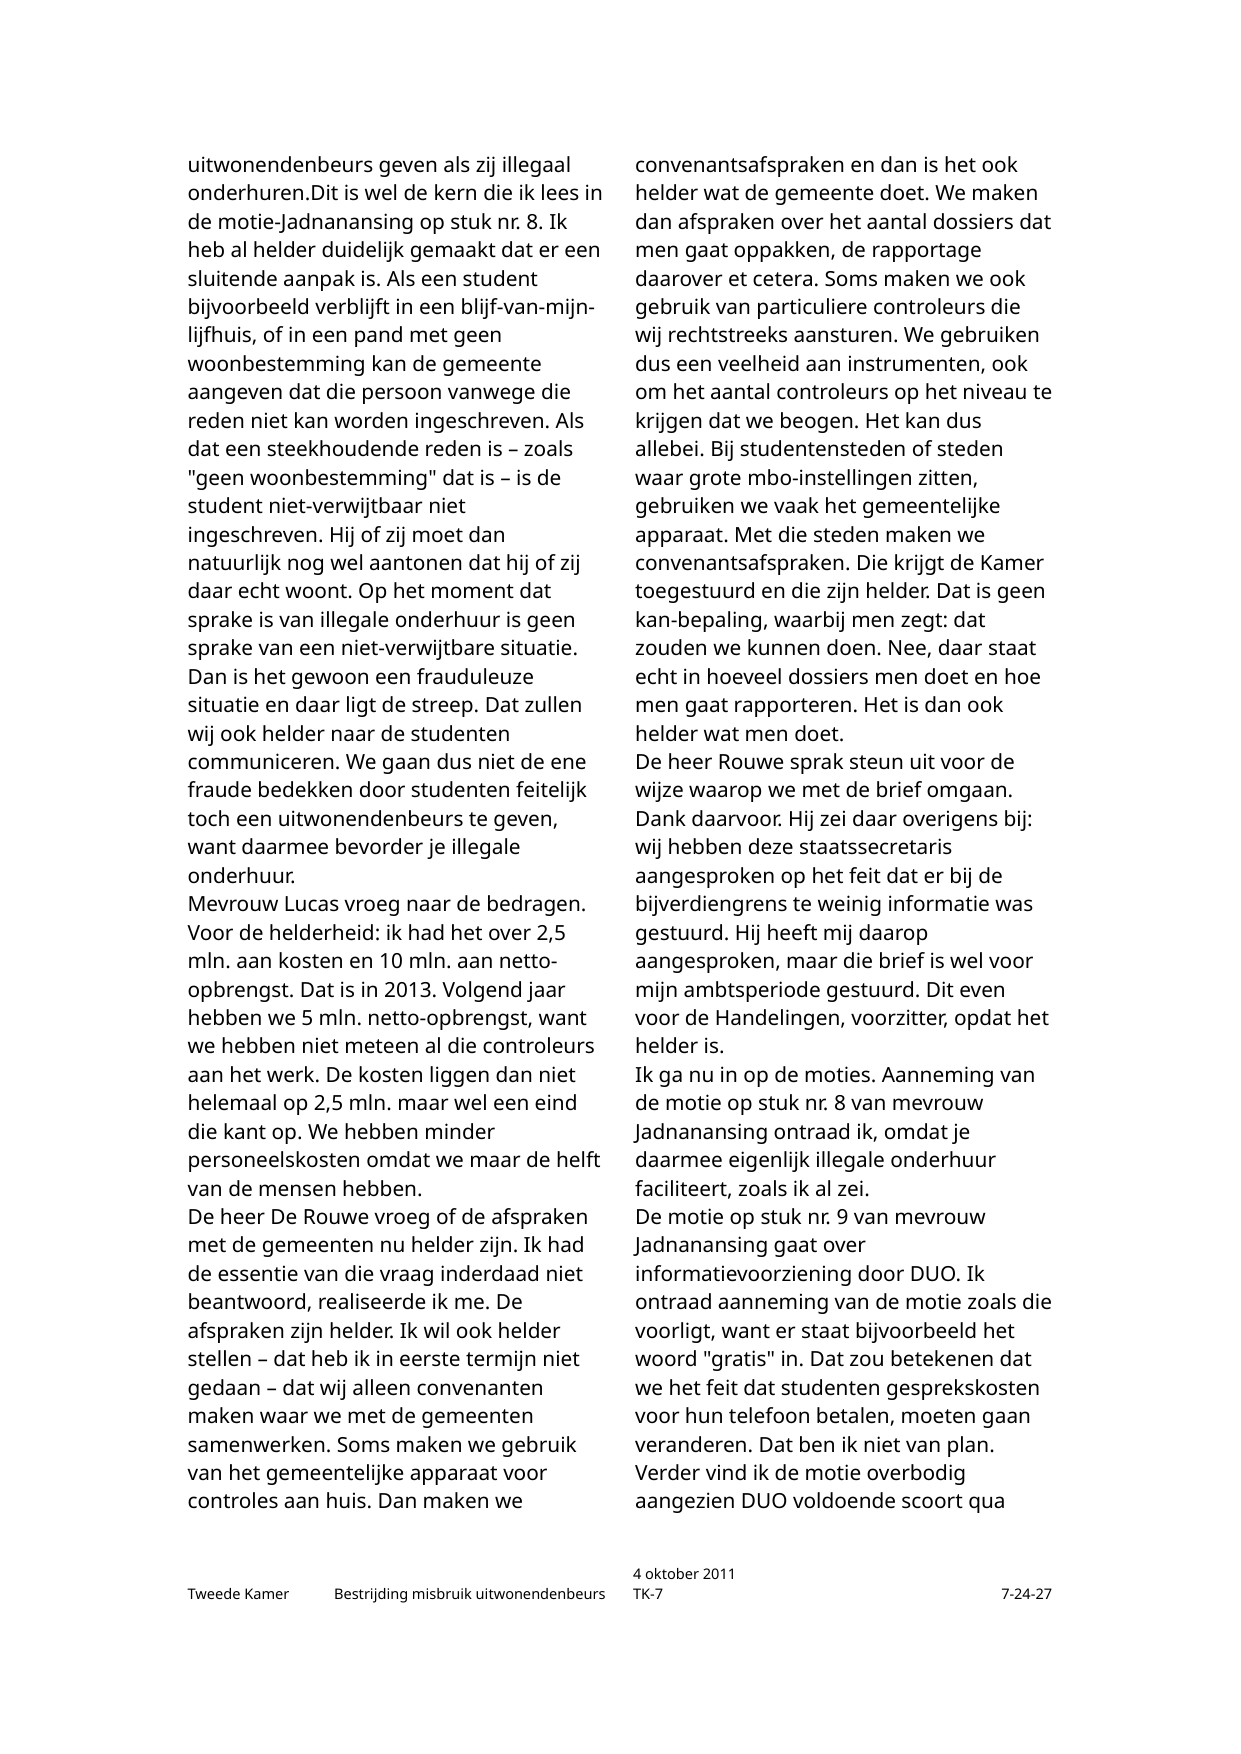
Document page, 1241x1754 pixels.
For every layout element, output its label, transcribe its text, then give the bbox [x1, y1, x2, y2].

text De heer De Rouwe vroeg of de afspraken met de gemeenten nu helder zijn. Ik had de essentie van die vraag inderdaad niet beantwoord, realiseerde ik me. De afspraken zijn helder. Ik wil ook helder stellen – dat heb ik in eerste termijn niet gedaan – dat wij alleen convenanten maken waar we met de gemeenten samenwerken. Soms maken we gebruik van het gemeentelijke apparaat voor controles aan huis. Dan maken we [187, 1202, 605, 1515]
text De motie op stuk nr. 9 van mevrouw Jadnanansing gaat over informatievoorziening door DUO. Ik ontraad aanneming van de motie zoals die voorligt, want er staat bijvoorbeeld het woord "gratis" in. Dat zou betekenen dat we het feit dat studenten gesprekskosten voor hun telefoon betalen, moeten gaan veranderen. Dat ben ik niet van plan. Verder vind ik de motie overbodig aangezien DUO voldoende scoort qua [635, 1202, 1053, 1515]
text convenantsafspraken en dan is het ook helder wat de gemeente doet. We maken dan afspraken over het aantal dossiers dat men gaat oppakken, de rapportage daarover et cetera. Soms maken we ook gebruik van particuliere controleurs die wij rechtstreeks aansturen. We gebruiken dus een veelheid aan instrumenten, ook om het aantal controleurs op het niveau te krijgen dat we beogen. Het kan dus allebei. Bij studentensteden of steden waar grote mbo-instellingen zitten, gebruiken we vaak het gemeentelijke apparaat. Met die steden maken we convenantsafspraken. Die krijgt de Kamer toegestuurd en die zijn helder. Dat is geen kan-bepaling, waarbij men zegt: dat zouden we kunnen doen. Nee, daar staat echt in hoeveel dossiers men doet en hoe men gaat rapporteren. Het is dan ook helder wat men doet. [635, 150, 1053, 747]
text Ik ga nu in op de moties. Aanneming van de motie op stuk nr. 8 van mevrouw Jadnanansing ontraad ik, omdat je daarmee eigenlijk illegale onderhuur faciliteert, zoals ik al zei. [635, 1060, 1053, 1202]
text De heer Rouwe sprak steun uit voor de wijze waarop we met de brief omgaan. Dank daarvoor. Hij zei daar overigens bij: wij hebben deze staatssecretaris aangesproken op het feit dat er bij de bijverdiengrens te weinig informatie was gestuurd. Hij heeft mij daarop aangesproken, maar die brief is wel voor mijn ambtsperiode gestuurd. Dit even voor de Handelingen, voorzitter, opdat het helder is. [635, 747, 1053, 1060]
text uitwonendenbeurs geven als zij illegaal onderhuren.Dit is wel de kern die ik lees in de motie-Jadnanansing op stuk nr. 8. Ik heb al helder duidelijk gemaakt dat er een sluitende aanpak is. Als een student bijvoorbeeld verblijft in een blijf-van-mijn-lijfhuis, of in een pand met geen woonbestemming kan de gemeente aangeven dat die persoon vanwege die reden niet kan worden ingeschreven. Als dat een steekhoudende reden is – zoals "geen woonbestemming" dat is – is de student niet-verwijtbaar niet ingeschreven. Hij of zij moet dan natuurlijk nog wel aantonen dat hij of zij daar echt woont. Op het moment dat sprake is van illegale onderhuur is geen sprake van een niet-verwijtbare situatie. Dan is het gewoon een frauduleuze situatie en daar ligt de streep. Dat zullen wij ook helder naar de studenten communiceren. We gaan dus niet de ene fraude bedekken door studenten feitelijk toch een uitwonendenbeurs te geven, want daarmee bevorder je illegale onderhuur. [187, 150, 605, 889]
text Mevrouw Lucas vroeg naar de bedragen. Voor de helderheid: ik had het over 2,5 mln. aan kosten en 10 mln. aan netto-opbrengst. Dat is in 2013. Volgend jaar hebben we 5 mln. netto-opbrengst, want we hebben niet meteen al die controleurs aan het werk. De kosten liggen dan niet helemaal op 2,5 mln. maar wel een eind die kant op. We hebben minder personeelskosten omdat we maar de helft van de mensen hebben. [187, 889, 605, 1202]
